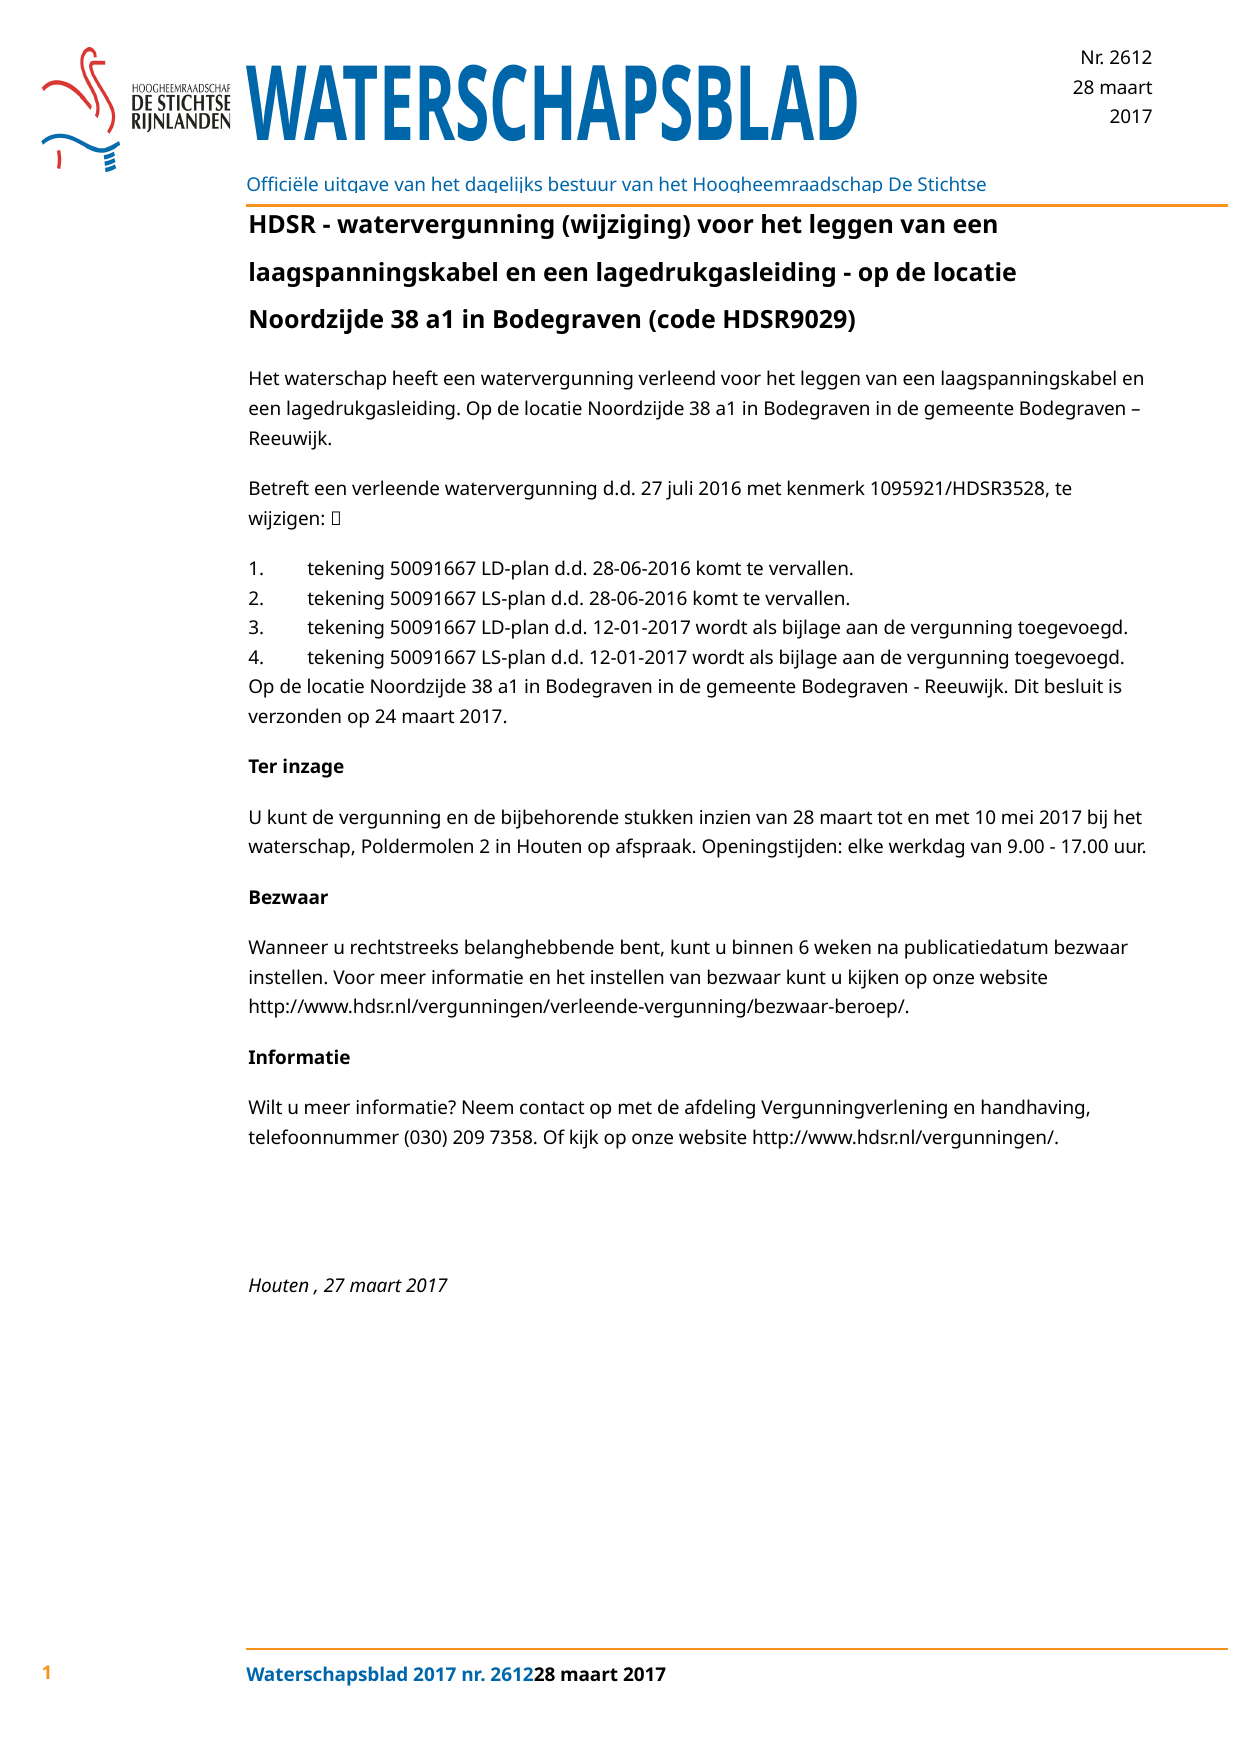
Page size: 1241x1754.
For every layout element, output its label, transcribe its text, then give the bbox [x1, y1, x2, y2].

picture [41, 47, 231, 172]
text Houten , 27 maart 2017 [248, 1272, 1152, 1298]
text Wilt u meer informatie? Neem contact op met de afdeling Vergunningverlening en handhaving, telefoonnummer (030) 209 7358. Of kijk op onze website http://www.hdsr.nl/vergunningen/. [248, 1094, 1152, 1149]
text U kunt de vergunning en de bijbehorende stukken inzien van 28 maart tot en met 10 mei 2017 bij het waterschap, Poldermolen 2 in Houten op afspraak. Openingstijden: elke werkdag van 9.00 - 17.00 uur. [248, 804, 1152, 859]
text Op de locatie Noordzijde 38 a1 in Bodegraven in de gemeente Bodegraven - Reeuwijk. Dit besluit is verzonden op 24 maart 2017. [248, 673, 1152, 729]
list tekening 50091667 LD-plan d.d. 28-06-2016 komt te vervallen. [248, 555, 1152, 581]
list tekening 50091667 LS-plan d.d. 28-06-2016 komt te vervallen. [248, 585, 1152, 610]
list tekening 50091667 LS-plan d.d. 12-01-2017 wordt als bijlage aan de vergunning toegevoegd. [248, 644, 1152, 669]
text Betreft een verleende watervergunning d.d. 27 juli 2016 met kenmerk 1095921/HDSR3528, te wijzigen:  [248, 475, 1152, 530]
text Ter inzage [248, 753, 1152, 779]
text HDSR - watervergunning (wijziging) voor het leggen van een laagspanningskabel en een lagedrukgasleiding - op de locatie Noordzijde 38 a1 in Bodegraven (code HDSR9029) [248, 207, 1152, 336]
text Informatie [248, 1044, 1152, 1069]
text Het waterschap heeft een watervergunning verleend voor het leggen van een laagspanningskabel en een lagedrukgasleiding. Op de locatie Noordzijde 38 a1 in Bodegraven in de gemeente Bodegraven – Reeuwijk. [248, 366, 1152, 450]
text Wanneer u rechtstreeks belanghebbende bent, kunt u binnen 6 weken na publicatiedatum bezwaar instellen. Voor meer informatie en het instellen van bezwaar kunt u kijken op onze website http://www.hdsr.nl/vergunningen/verleende-vergunning/bezwaar-beroep/. [248, 934, 1152, 1019]
list tekening 50091667 LD-plan d.d. 12-01-2017 wordt als bijlage aan de vergunning toegevoegd. [248, 614, 1152, 640]
text Bezwaar [248, 884, 1152, 909]
